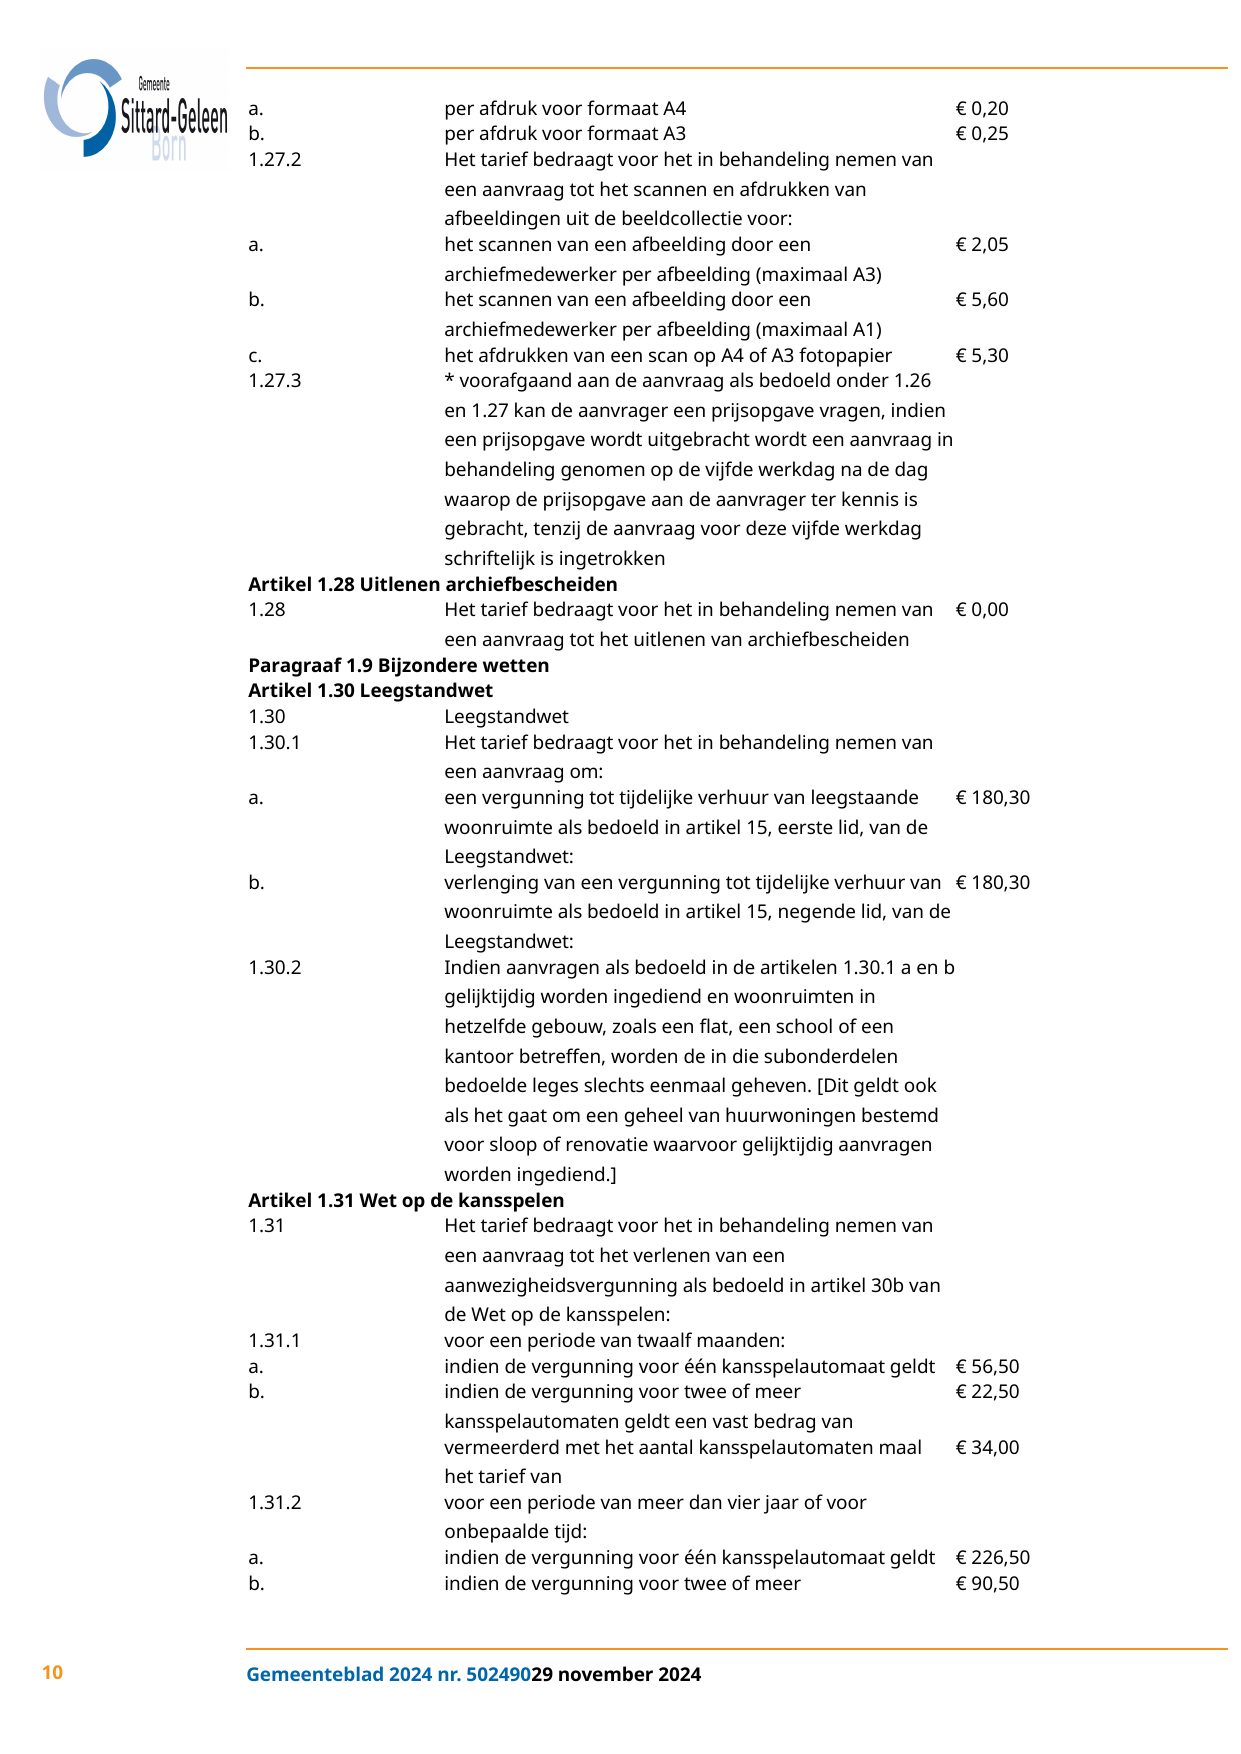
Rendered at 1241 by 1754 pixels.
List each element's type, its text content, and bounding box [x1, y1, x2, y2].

table_cell 1.27.2 [248, 146, 444, 231]
table_cell 1.30 [248, 703, 444, 729]
table_cell [248, 1434, 444, 1489]
table_cell indien de vergunning voor één kansspelautomaat geldt [444, 1353, 956, 1378]
table_cell voor een periode van twaalf maanden: [444, 1327, 956, 1353]
table_cell indien de vergunning voor twee of meer [444, 1570, 956, 1596]
table_cell € 0,20 [956, 95, 1152, 121]
table_cell b. [248, 1379, 444, 1434]
table_cell a. [248, 95, 444, 121]
table_cell b. [248, 121, 444, 146]
table_cell per afdruk voor formaat A3 [444, 121, 956, 146]
table_cell Het tarief bedraagt voor het in behandeling nemen van een aanvraag tot het scannen en afdrukken van afbeeldingen uit de beeldcollectie voor: [444, 146, 956, 231]
table_cell [956, 1327, 1152, 1353]
picture [41, 47, 231, 172]
table_cell 1.30.1 [248, 729, 444, 784]
table_cell [956, 1213, 1152, 1327]
table_cell [956, 703, 1152, 729]
table_cell 1.31.2 [248, 1489, 444, 1544]
table_cell indien de vergunning voor twee of meer kansspelautomaten geldt een vast bedrag van [444, 1379, 956, 1434]
table_cell a. [248, 231, 444, 286]
table_cell Het tarief bedraagt voor het in behandeling nemen van een aanvraag tot het uitlenen van archiefbescheiden [444, 596, 956, 652]
table_cell 1.31.1 [248, 1327, 444, 1353]
table_cell 1.28 [248, 596, 444, 652]
table_cell Het tarief bedraagt voor het in behandeling nemen van een aanvraag tot het verlenen van een aanwezigheidsvergunning als bedoeld in artikel 30b van de Wet op de kansspelen: [444, 1213, 956, 1327]
table_cell * voorafgaand aan de aanvraag als bedoeld onder 1.26 en 1.27 kan de aanvrager een prijsopgave vragen, indien een prijsopgave wordt uitgebracht wordt een aanvraag in behandeling genomen op de vijfde werkdag na de dag waarop de prijsopgave aan de aanvrager ter kennis is gebracht, tenzij de aanvraag voor deze vijfde werkdag schriftelijk is ingetrokken [444, 368, 956, 571]
table_cell a. [248, 1353, 444, 1378]
table_cell Paragraaf 1.9 Bijzondere wetten [248, 652, 1152, 677]
table_cell € 90,50 [956, 1570, 1152, 1596]
table_cell € 5,30 [956, 342, 1152, 367]
table_cell het scannen van een afbeelding door een archiefmedewerker per afbeelding (maximaal A1) [444, 286, 956, 342]
table_cell een vergunning tot tijdelijke verhuur van leegstaande woonruimte als bedoeld in artikel 15, eerste lid, van de Leegstandwet: [444, 784, 956, 869]
table_cell b. [248, 286, 444, 342]
table_cell € 180,30 [956, 784, 1152, 869]
table_cell € 2,05 [956, 231, 1152, 286]
table_cell [956, 368, 1152, 571]
table_cell voor een periode van meer dan vier jaar of voor onbepaalde tijd: [444, 1489, 956, 1544]
table_cell a. [248, 1545, 444, 1570]
table_cell Het tarief bedraagt voor het in behandeling nemen van een aanvraag om: [444, 729, 956, 784]
table_cell Artikel 1.28 Uitlenen archiefbescheiden [248, 571, 1152, 596]
table_cell per afdruk voor formaat A4 [444, 95, 956, 121]
table_cell Leegstandwet [444, 703, 956, 729]
table_cell Indien aanvragen als bedoeld in de artikelen 1.30.1 a en b gelijktijdig worden ingediend en woonruimten in hetzelfde gebouw, zoals een flat, een school of een kantoor betreffen, worden de in die subonderdelen bedoelde leges slechts eenmaal geheven. [Dit geldt ook als het gaat om een geheel van huurwoningen bestemd voor sloop of renovatie waarvoor gelijktijdig aanvragen worden ingediend.] [444, 954, 956, 1187]
table_cell [956, 954, 1152, 1187]
table_cell 1.27.3 [248, 368, 444, 571]
table_cell € 5,60 [956, 286, 1152, 342]
table_cell het afdrukken van een scan op A4 of A3 fotopapier [444, 342, 956, 367]
table_cell € 0,00 [956, 596, 1152, 652]
table_cell € 34,00 [956, 1434, 1152, 1489]
table_cell het scannen van een afbeelding door een archiefmedewerker per afbeelding (maximaal A3) [444, 231, 956, 286]
table_cell 1.31 [248, 1213, 444, 1327]
table_cell € 180,30 [956, 869, 1152, 954]
table_cell b. [248, 1570, 444, 1596]
table_cell a. [248, 784, 444, 869]
table_cell verlenging van een vergunning tot tijdelijke verhuur van woonruimte als bedoeld in artikel 15, negende lid, van de Leegstandwet: [444, 869, 956, 954]
table_cell [956, 729, 1152, 784]
table_cell € 22,50 [956, 1379, 1152, 1434]
table_cell indien de vergunning voor één kansspelautomaat geldt [444, 1545, 956, 1570]
table_cell 1.30.2 [248, 954, 444, 1187]
table_cell Artikel 1.30 Leegstandwet [248, 678, 1152, 703]
table_cell € 226,50 [956, 1545, 1152, 1570]
table_cell € 56,50 [956, 1353, 1152, 1378]
table_cell Artikel 1.31 Wet op de kansspelen [248, 1187, 1152, 1213]
table_cell [956, 146, 1152, 231]
table_cell c. [248, 342, 444, 367]
table_cell [956, 1489, 1152, 1544]
table_cell € 0,25 [956, 121, 1152, 146]
table_cell b. [248, 869, 444, 954]
table_cell vermeerderd met het aantal kansspelautomaten maal het tarief van [444, 1434, 956, 1489]
